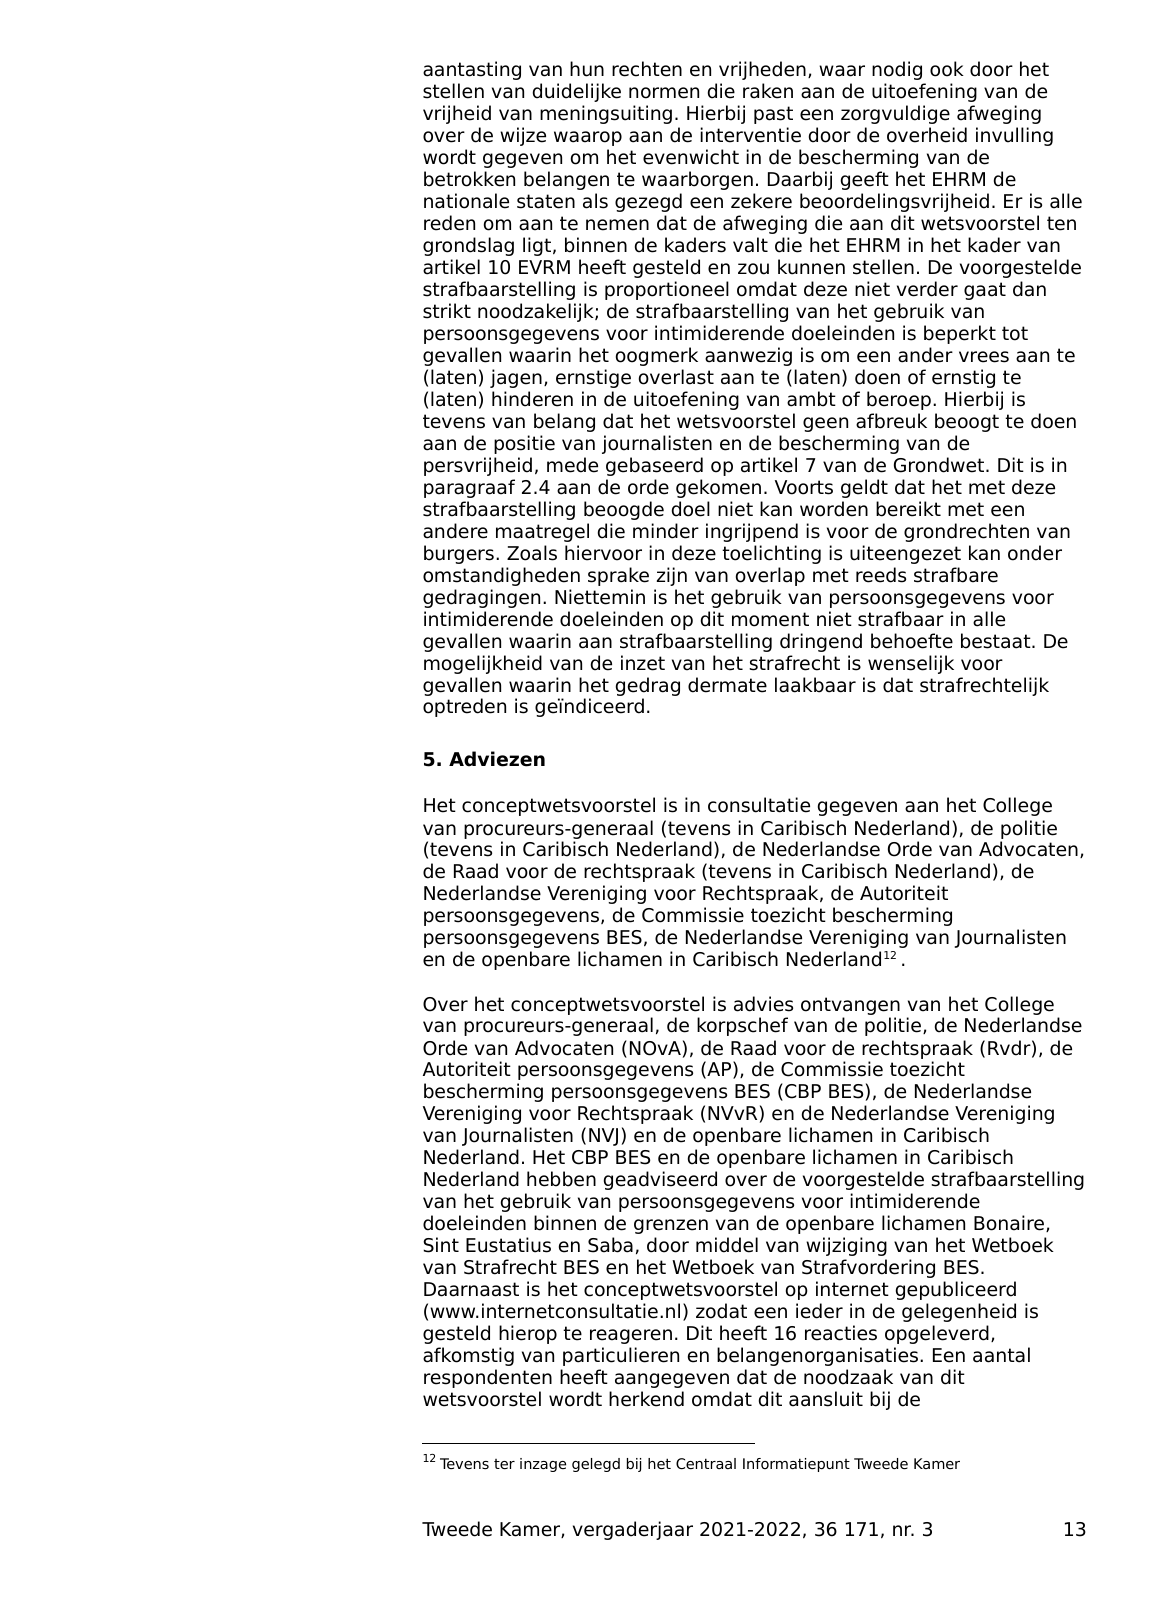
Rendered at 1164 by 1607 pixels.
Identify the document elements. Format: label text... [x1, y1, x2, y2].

subtitle 5. Adviezen [422, 748, 1087, 770]
text aantasting van hun rechten en vrijheden, waar nodig ook door het stellen van duidelijke normen die raken aan de uitoefening van de vrijheid van meningsuiting. Hierbij past een zorgvuldige afweging over de wijze waarop aan de interventie door de overheid invulling wordt gegeven om het evenwicht in de bescherming van de betrokken belangen te waarborgen. Daarbij geeft het EHRM de nationale staten als gezegd een zekere beoordelingsvrijheid. Er is alle reden om aan te nemen dat de afweging die aan dit wetsvoorstel ten grondslag ligt, binnen de kaders valt die het EHRM in het kader van artikel 10 EVRM heeft gesteld en zou kunnen stellen. De voorgestelde strafbaarstelling is proportioneel omdat deze niet verder gaat dan strikt noodzakelijk; de strafbaarstelling van het gebruik van persoonsgegevens voor intimiderende doeleinden is beperkt tot gevallen waarin het oogmerk aanwezig is om een ander vrees aan te (laten) jagen, ernstige overlast aan te (laten) doen of ernstig te (laten) hinderen in de uitoefening van ambt of beroep. Hierbij is tevens van belang dat het wetsvoorstel geen afbreuk beoogt te doen aan de positie van journalisten en de bescherming van de persvrijheid, mede gebaseerd op artikel 7 van de Grondwet. Dit is in paragraaf 2.4 aan de orde gekomen. Voorts geldt dat het met deze strafbaarstelling beoogde doel niet kan worden bereikt met een andere maatregel die minder ingrijpend is voor de grondrechten van burgers. Zoals hiervoor in deze toelichting is uiteengezet kan onder omstandigheden sprake zijn van overlap met reeds strafbare gedragingen. Niettemin is het gebruik van persoonsgegevens voor intimiderende doeleinden op dit moment niet strafbaar in alle gevallen waarin aan strafbaarstelling dringend behoefte bestaat. De mogelijkheid van de inzet van het strafrecht is wenselijk voor gevallen waarin het gedrag dermate laakbaar is dat strafrechtelijk optreden is geïndiceerd. [422, 59, 1087, 718]
text Over het conceptwetsvoorstel is advies ontvangen van het College van procureurs-generaal, de korpschef van de politie, de Nederlandse Orde van Advocaten (NOvA), de Raad voor de rechtspraak (Rvdr), de Autoriteit persoonsgegevens (AP), de Commissie toezicht bescherming persoonsgegevens BES (CBP BES), de Nederlandse Vereniging voor Rechtspraak (NVvR) en de Nederlandse Vereniging van Journalisten (NVJ) en de openbare lichamen in Caribisch Nederland. Het CBP BES en de openbare lichamen in Caribisch Nederland hebben geadviseerd over de voorgestelde strafbaarstelling van het gebruik van persoonsgegevens voor intimiderende doeleinden binnen de grenzen van de openbare lichamen Bonaire, Sint Eustatius en Saba, door middel van wijziging van het Wetboek van Strafrecht BES en het Wetboek van Strafvordering BES. Daarnaast is het conceptwetsvoorstel op internet gepubliceerd (www.internetconsultatie.nl) zodat een ieder in de gelegenheid is gesteld hierop te reageren. Dit heeft 16 reacties opgeleverd, afkomstig van particulieren en belangenorganisaties. Een aantal respondenten heeft aangegeven dat de noodzaak van dit wetsvoorstel wordt herkend omdat dit aansluit bij de [422, 993, 1087, 1411]
text Tevens ter inzage gelegd bij het Centraal Informatiepunt Tweede Kamer [422, 1452, 1087, 1474]
text Het conceptwetsvoorstel is in consultatie gegeven aan het College van procureurs-generaal (tevens in Caribisch Nederland), de politie (tevens in Caribisch Nederland), de Nederlandse Orde van Advocaten, de Raad voor de rechtspraak (tevens in Caribisch Nederland), de Nederlandse Vereniging voor Rechtspraak, de Autoriteit persoonsgegevens, de Commissie toezicht bescherming persoonsgegevens BES, de Nederlandse Vereniging van Journalisten en de openbare lichamen in Caribisch Nederland. [422, 795, 1087, 971]
